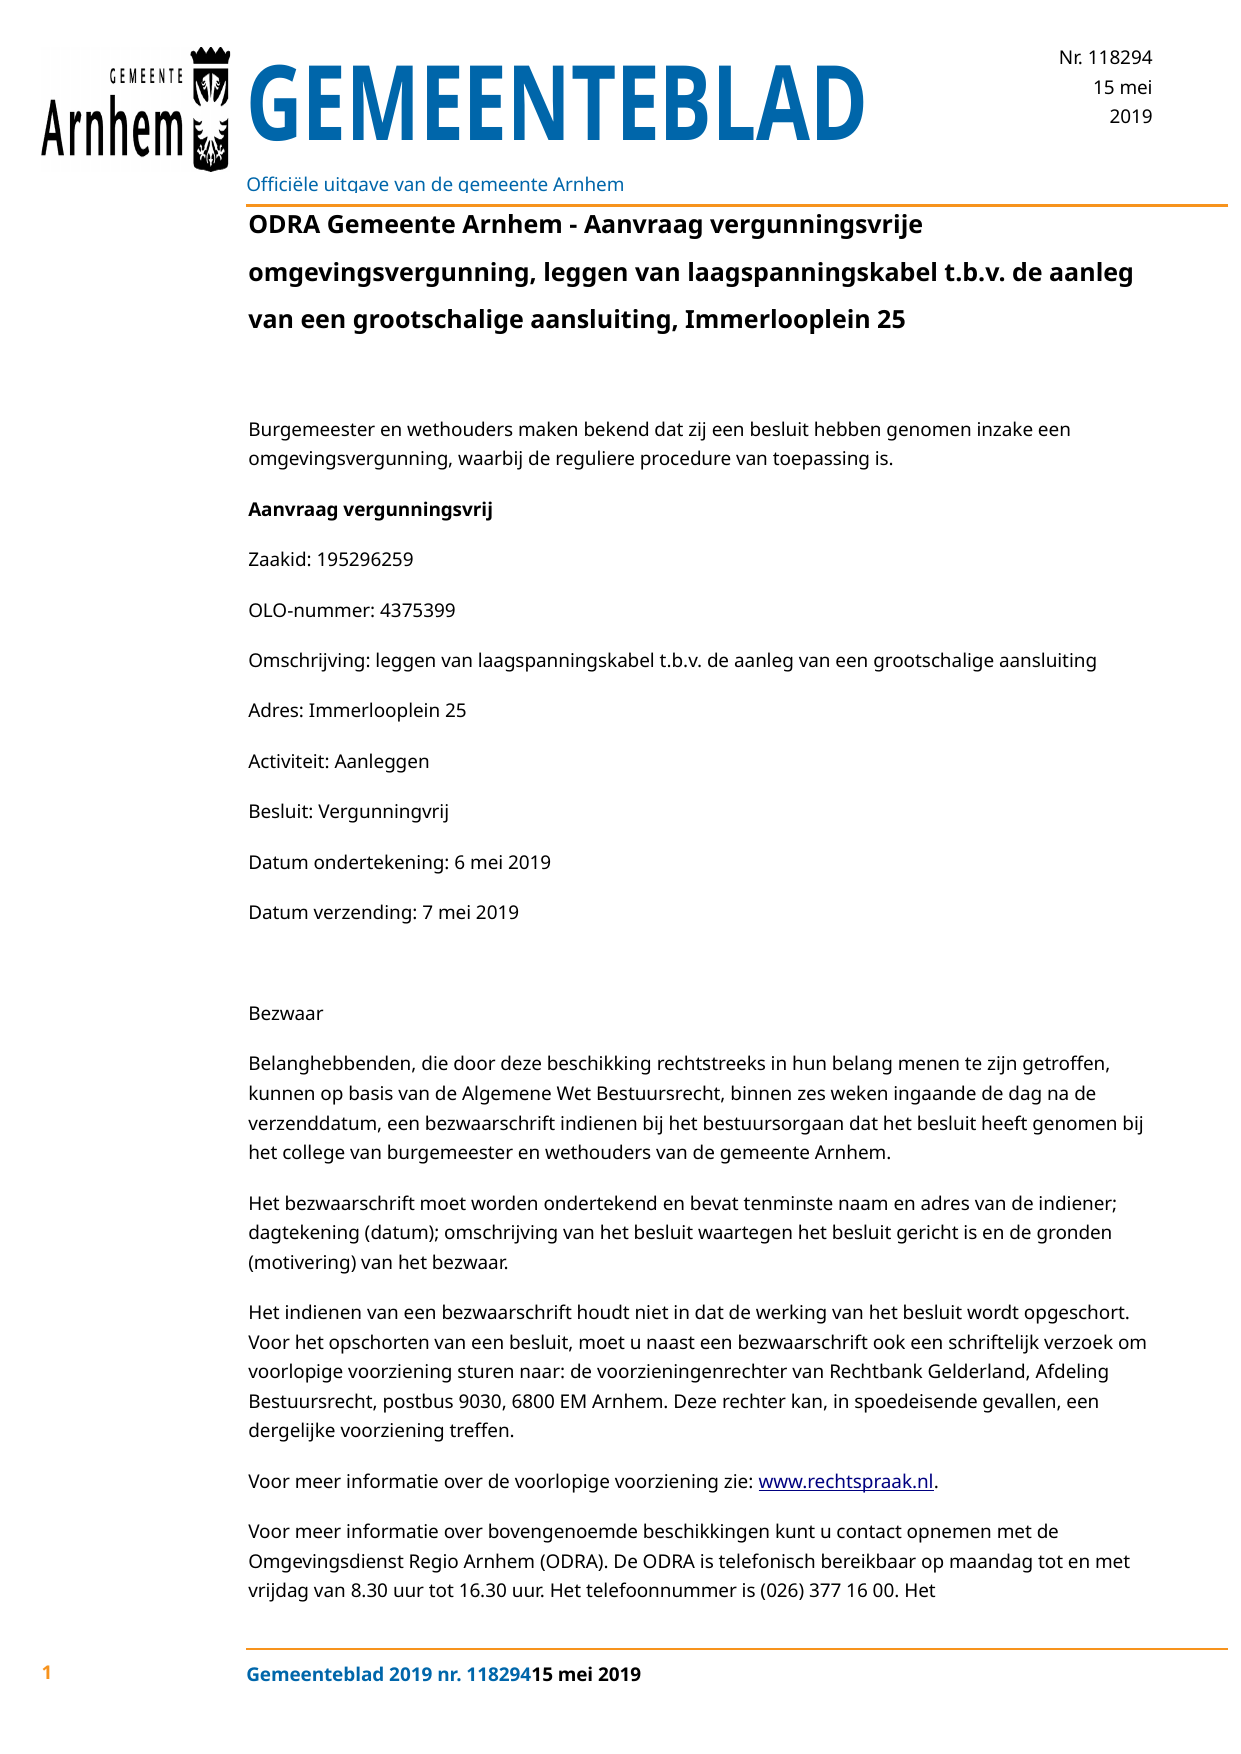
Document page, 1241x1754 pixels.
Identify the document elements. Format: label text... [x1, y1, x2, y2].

text Het bezwaarschrift moet worden ondertekend en bevat tenminste naam en adres van de indiener; dagtekening (datum); omschrijving van het besluit waartegen het besluit gericht is en de gronden (motivering) van het bezwaar. [248, 1190, 1152, 1274]
text Bezwaar [248, 1000, 1152, 1026]
text Besluit: Vergunningvrij [248, 798, 1152, 824]
text Voor meer informatie over de voorlopige voorziening zie: www.rechtspraak.nl. [248, 1468, 1152, 1494]
text OLO-nummer: 4375399 [248, 597, 1152, 622]
text Voor meer informatie over bovengenoemde beschikkingen kunt u contact opnemen met de Omgevingsdienst Regio Arnhem (ODRA). De ODRA is telefonisch bereikbaar op maandag tot en met vrijdag van 8.30 uur tot 16.30 uur. Het telefoonnummer is (026) 377 16 00. Het [248, 1518, 1152, 1603]
text Burgemeester en wethouders maken bekend dat zij een besluit hebben genomen inzake een omgevingsvergunning, waarbij de reguliere procedure van toepassing is. [248, 416, 1152, 471]
text ODRA Gemeente Arnhem - Aanvraag vergunningsvrije omgevingsvergunning, leggen van laagspanningskabel t.b.v. de aanleg van een grootschalige aansluiting, Immerlooplein 25 [248, 207, 1152, 336]
text Datum ondertekening: 6 mei 2019 [248, 849, 1152, 874]
text Datum verzending: 7 mei 2019 [248, 899, 1152, 925]
text Omschrijving: leggen van laagspanningskabel t.b.v. de aanleg van een grootschalige aansluiting [248, 647, 1152, 673]
text Activiteit: Aanleggen [248, 748, 1152, 774]
text Het indienen van een bezwaarschrift houdt niet in dat de werking van het besluit wordt opgeschort. Voor het opschorten van een besluit, moet u naast een bezwaarschrift ook een schriftelijk verzoek om voorlopige voorziening sturen naar: de voorzieningenrechter van Rechtbank Gelderland, Afdeling Bestuursrecht, postbus 9030, 6800 EM Arnhem. Deze rechter kan, in spoedeisende gevallen, een dergelijke voorziening treffen. [248, 1299, 1152, 1443]
text Aanvraag vergunningsvrij [248, 496, 1152, 522]
picture [41, 47, 231, 172]
text Belanghebbenden, die door deze beschikking rechtstreeks in hun belang menen te zijn getroffen, kunnen op basis van de Algemene Wet Bestuursrecht, binnen zes weken ingaande de dag na de verzenddatum, een bezwaarschrift indienen bij het bestuursorgaan dat het besluit heeft genomen bij het college van burgemeester en wethouders van de gemeente Arnhem. [248, 1051, 1152, 1165]
text Zaakid: 195296259 [248, 546, 1152, 572]
text Adres: Immerlooplein 25 [248, 698, 1152, 723]
